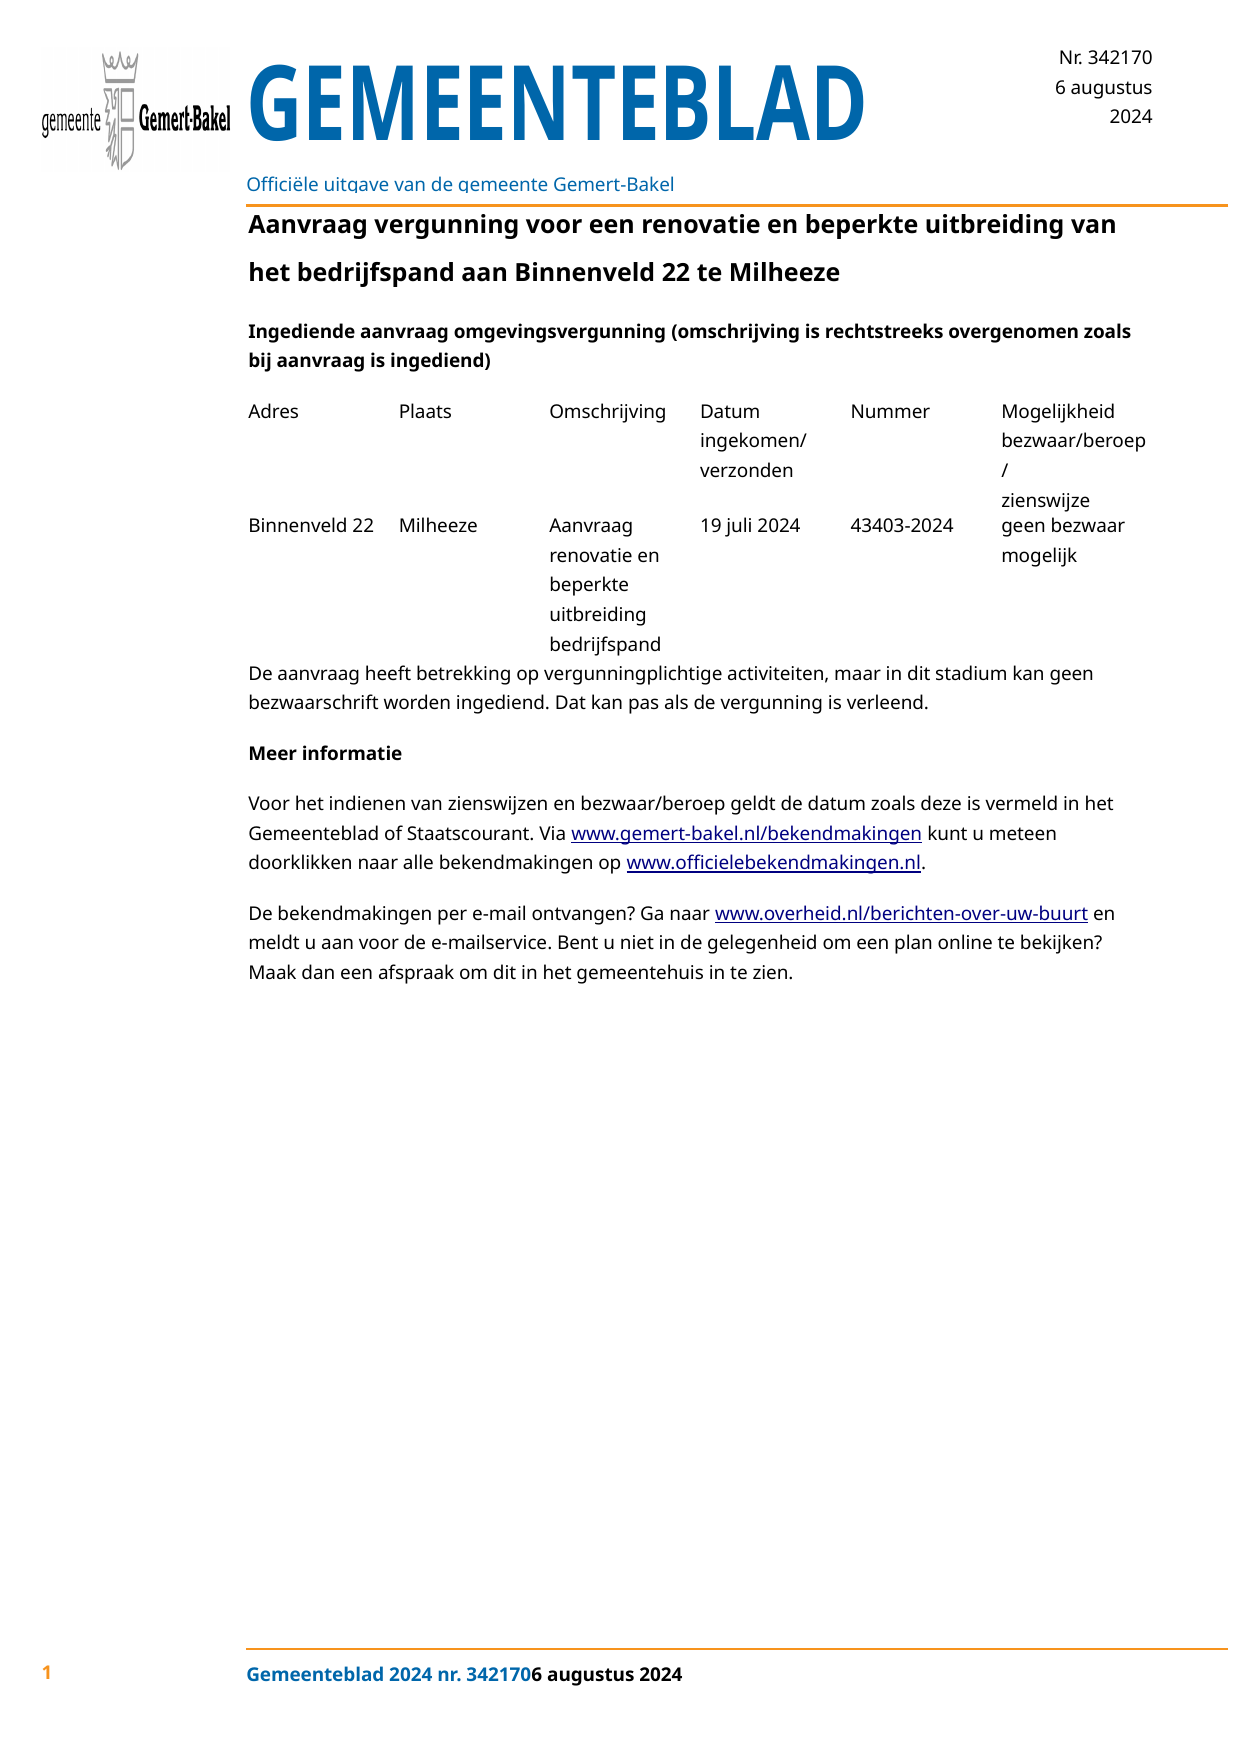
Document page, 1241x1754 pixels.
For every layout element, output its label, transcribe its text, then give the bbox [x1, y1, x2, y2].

text De aanvraag heeft betrekking op vergunningplichtige activiteiten, maar in dit stadium kan geen bezwaarschrift worden ingediend. Dat kan pas als de vergunning is verleend. [248, 660, 1152, 715]
table_header Adres [248, 398, 398, 512]
table_header Mogelijkheid bezwaar/beroep/ zienswijze [1001, 398, 1152, 512]
table_cell 19 juli 2024 [700, 513, 850, 657]
table_cell Aanvraag renovatie en beperkte uitbreiding bedrijfspand [549, 513, 700, 657]
text Voor het indienen van zienswijzen en bezwaar/beroep geldt de datum zoals deze is vermeld in het Gemeenteblad of Staatscourant. Via www.gemert-bakel.nl/bekendmakingen kunt u meteen doorklikken naar alle bekendmakingen op www.officielebekendmakingen.nl. [248, 790, 1152, 875]
text Meer informatie [248, 740, 1152, 766]
table_header Datum ingekomen/ verzonden [700, 398, 850, 512]
table_header Plaats [399, 398, 549, 512]
text Aanvraag vergunning voor een renovatie en beperkte uitbreiding van het bedrijfspand aan Binnenveld 22 te Milheeze [248, 207, 1152, 288]
table_header Omschrijving [549, 398, 700, 512]
table_header Nummer [850, 398, 1001, 512]
table_cell geen bezwaar mogelijk [1001, 513, 1152, 657]
text Ingediende aanvraag omgevingsvergunning (omschrijving is rechtstreeks overgenomen zoals bij aanvraag is ingediend) [248, 318, 1152, 373]
table_cell Binnenveld 22 [248, 513, 398, 657]
table_cell 43403-2024 [850, 513, 1001, 657]
table_cell Milheeze [399, 513, 549, 657]
picture [41, 47, 231, 172]
text De bekendmakingen per e-mail ontvangen? Ga naar www.overheid.nl/berichten-over-uw-buurt en meldt u aan voor de e-mailservice. Bent u niet in de gelegenheid om een plan online te bekijken? Maak dan een afspraak om dit in het gemeentehuis in te zien. [248, 900, 1152, 985]
